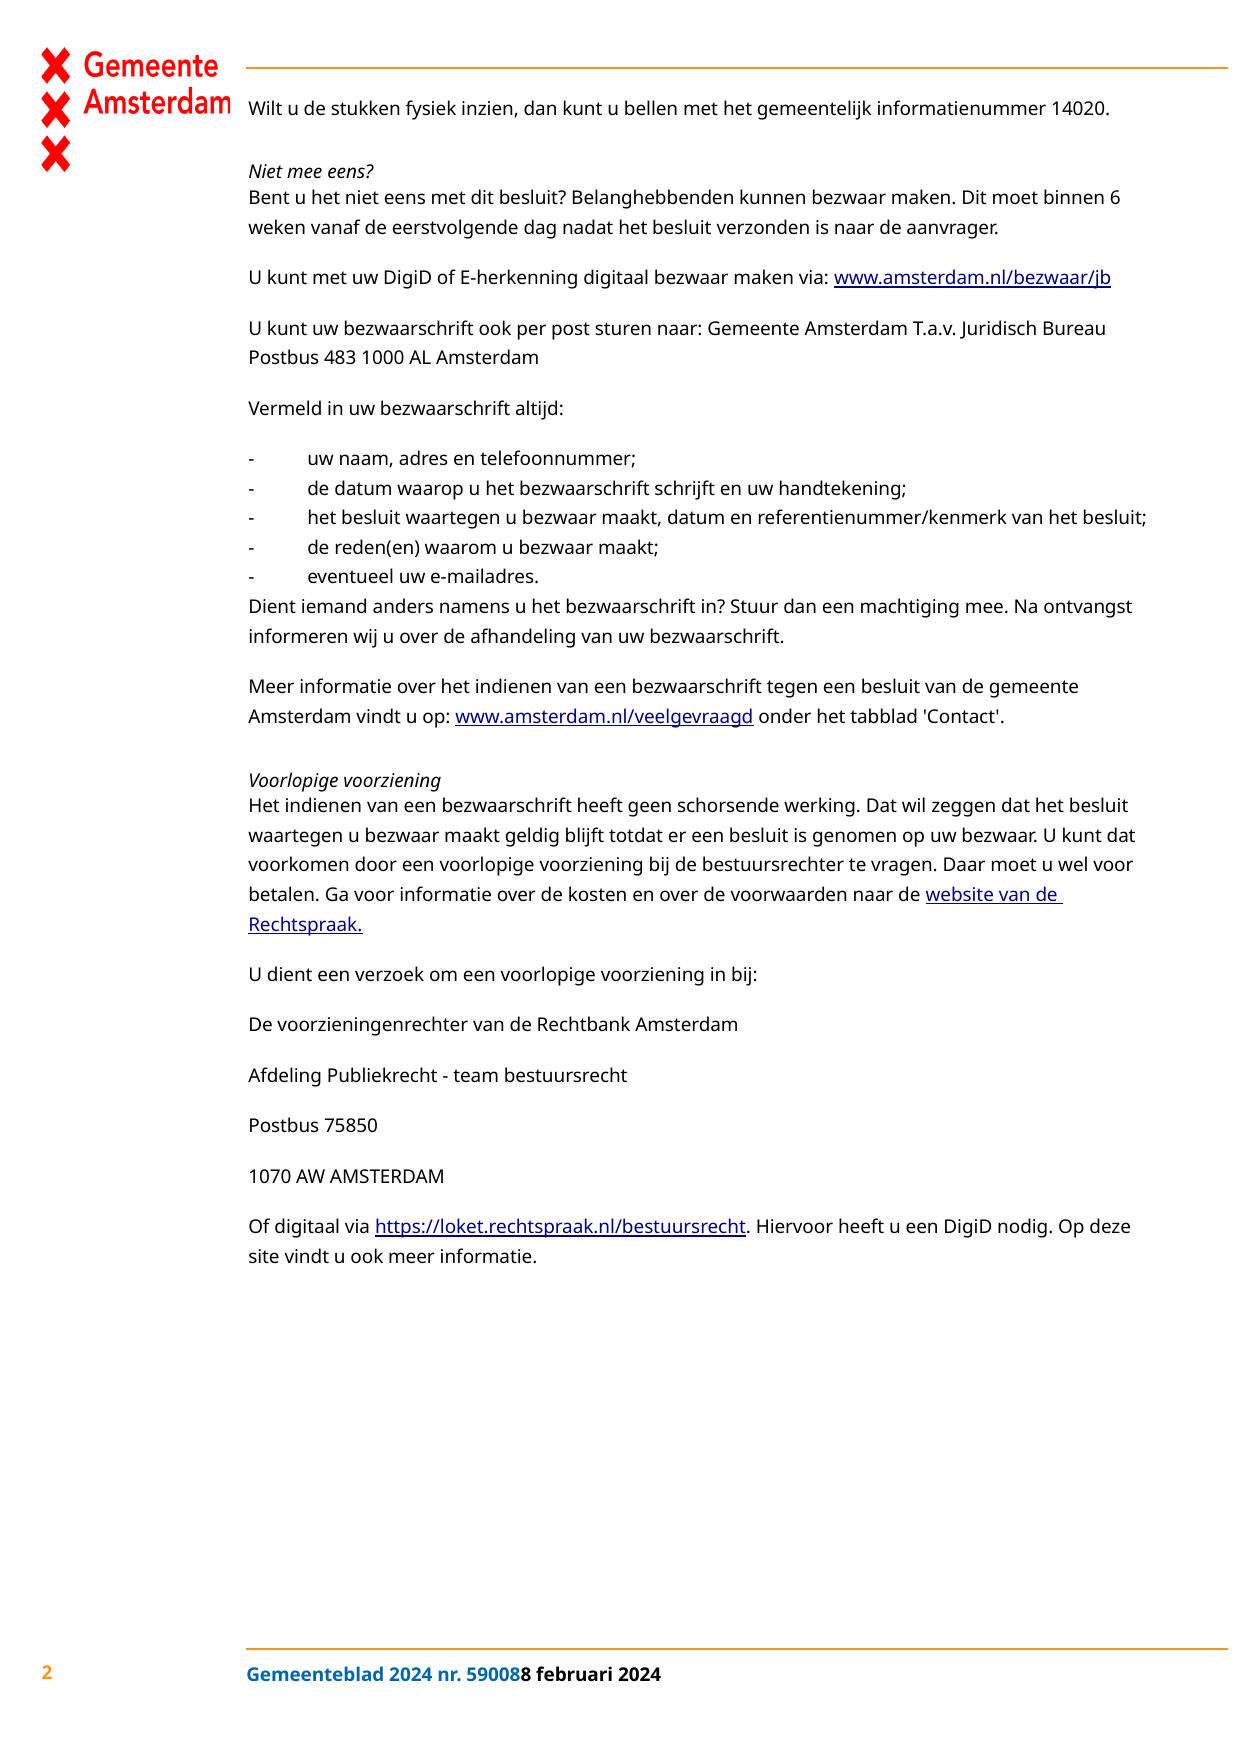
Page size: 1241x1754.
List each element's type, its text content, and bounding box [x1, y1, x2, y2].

text Afdeling Publiekrecht - team bestuursrecht [248, 1062, 1152, 1088]
text U dient een verzoek om een voorlopige voorziening in bij: [248, 961, 1152, 987]
picture [41, 47, 231, 172]
text Postbus 75850 [248, 1112, 1152, 1138]
text U kunt uw bezwaarschrift ook per post sturen naar: Gemeente Amsterdam T.a.v. Juridisch Bureau Postbus 483 1000 AL Amsterdam [248, 315, 1152, 370]
list het besluit waartegen u bezwaar maakt, datum en referentienummer/kenmerk van het besluit; [248, 504, 1152, 530]
list de reden(en) waarom u bezwaar maakt; [248, 534, 1152, 560]
list uw naam, adres en telefoonnummer; [248, 445, 1152, 471]
text Niet mee eens? [248, 159, 1152, 184]
text Het indienen van een bezwaarschrift heeft geen schorsende werking. Dat wil zeggen dat het besluit waartegen u bezwaar maakt geldig blijft totdat er een besluit is genomen op uw bezwaar. U kunt dat voorkomen door een voorlopige voorziening bij de bestuursrechter te vragen. Daar moet u wel voor betalen. Ga voor informatie over de kosten en over de voorwaarden naar de website van de Rechtspraak. [248, 792, 1152, 937]
text Of digitaal via https://loket.rechtspraak.nl/bestuursrecht. Hiervoor heeft u een DigiD nodig. Op deze site vindt u ook meer informatie. [248, 1213, 1152, 1269]
text 1070 AW AMSTERDAM [248, 1163, 1152, 1189]
list de datum waarop u het bezwaarschrift schrijft en uw handtekening; [248, 475, 1152, 501]
list eventueel uw e-mailadres. [248, 564, 1152, 589]
text Dient iemand anders namens u het bezwaarschrift in? Stuur dan een machtiging mee. Na ontvangst informeren wij u over de afhandeling van uw bezwaarschrift. [248, 593, 1152, 648]
text U kunt met uw DigiD of E-herkenning digitaal bezwaar maken via: www.amsterdam.nl/bezwaar/jb [248, 264, 1152, 290]
text Wilt u de stukken fysiek inzien, dan kunt u bellen met het gemeentelijk informatienummer 14020. [248, 95, 1152, 121]
text De voorzieningenrechter van de Rechtbank Amsterdam [248, 1012, 1152, 1037]
text Meer informatie over het indienen van een bezwaarschrift tegen een besluit van de gemeente Amsterdam vindt u op: www.amsterdam.nl/veelgevraagd onder het tabblad 'Contact'. [248, 673, 1152, 728]
text Voorlopige voorziening [248, 767, 1152, 792]
text Bent u het niet eens met dit besluit? Belanghebbenden kunnen bezwaar maken. Dit moet binnen 6 weken vanaf de eerstvolgende dag nadat het besluit verzonden is naar de aanvrager. [248, 184, 1152, 240]
text Vermeld in uw bezwaarschrift altijd: [248, 395, 1152, 421]
